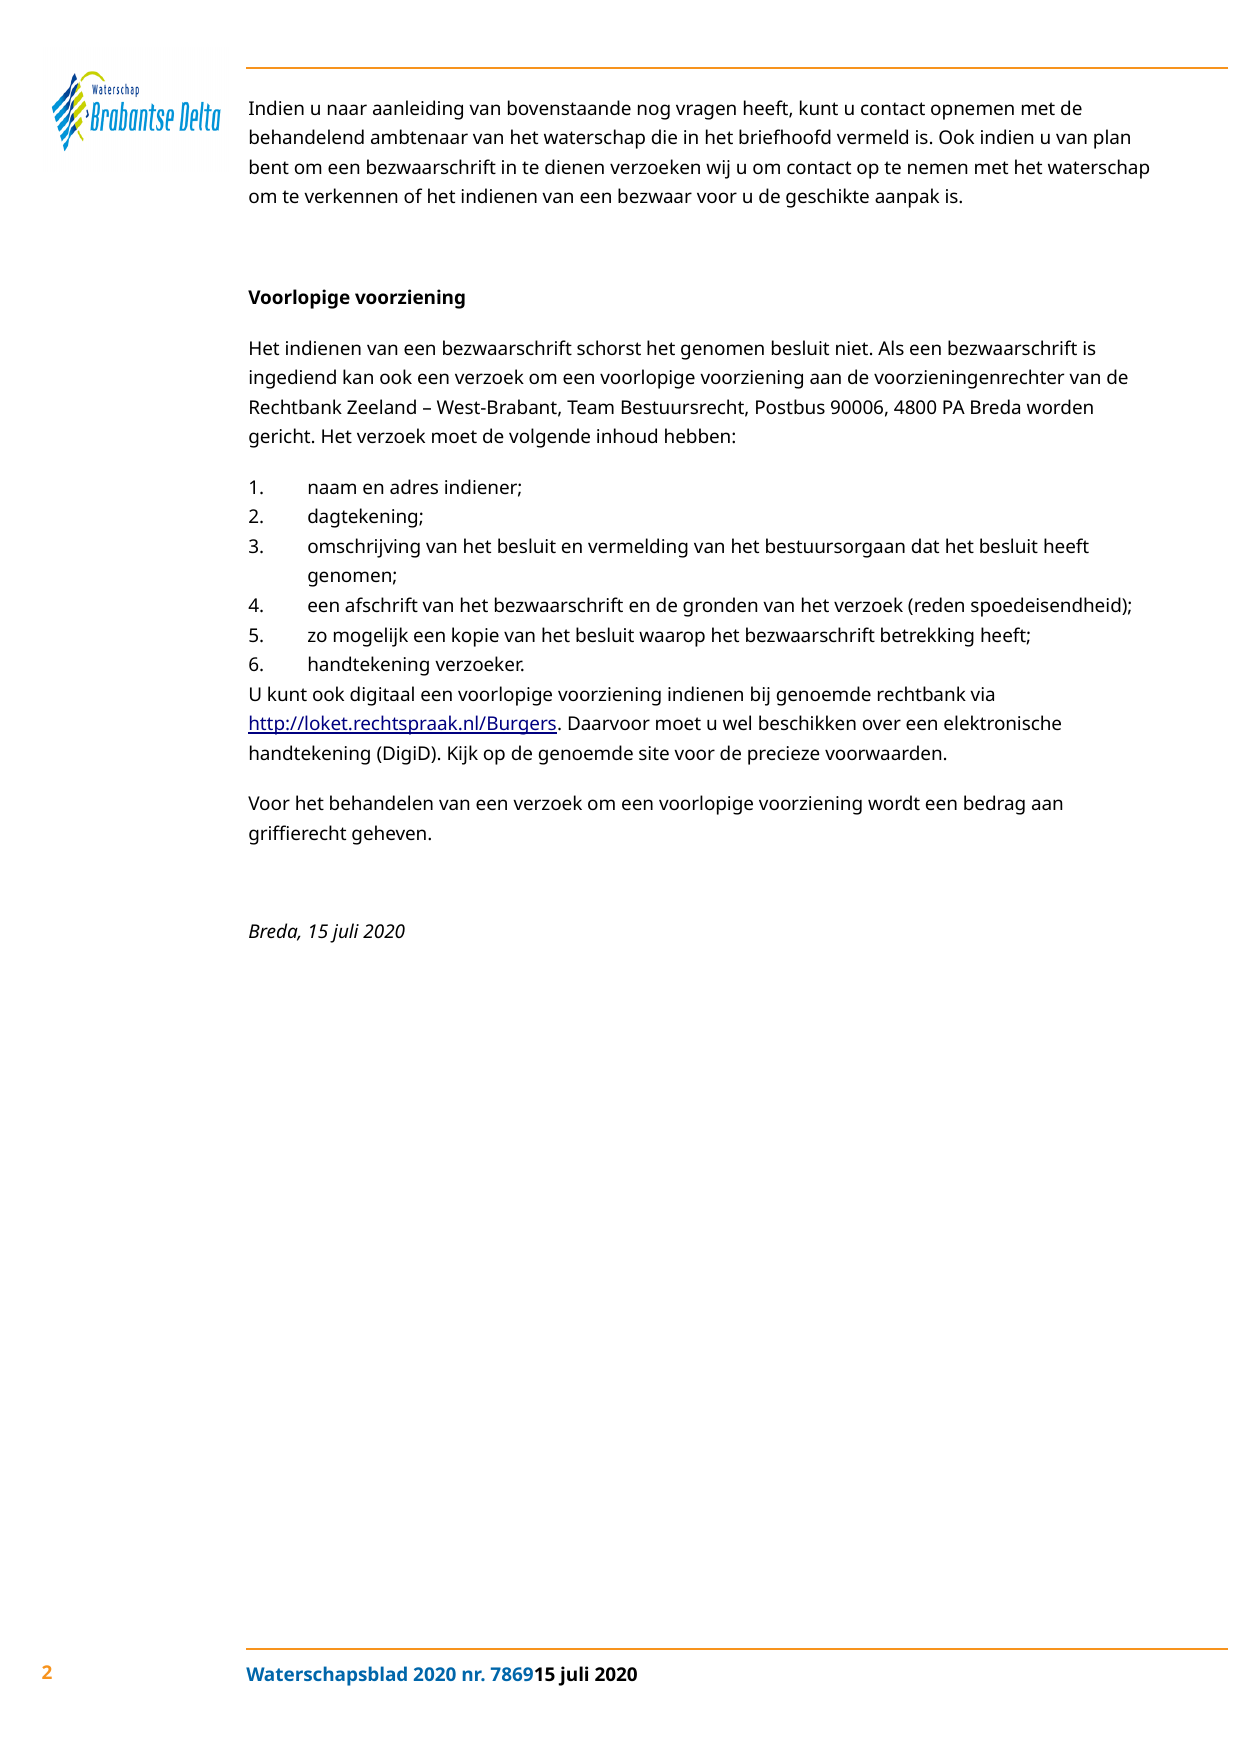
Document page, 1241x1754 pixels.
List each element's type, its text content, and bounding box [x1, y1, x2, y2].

list handtekening verzoeker. [248, 651, 1152, 677]
text Breda, 15 juli 2020 [248, 918, 1152, 944]
list naam en adres indiener; [248, 474, 1152, 500]
text Voorlopige voorziening [248, 284, 1152, 310]
list dagtekening; [248, 503, 1152, 529]
text U kunt ook digitaal een voorlopige voorziening indienen bij genoemde rechtbank via http://loket.rechtspraak.nl/Burgers. Daarvoor moet u wel beschikken over een elektronische handtekening (DigiD). Kijk op de genoemde site voor de precieze voorwaarden. [248, 681, 1152, 766]
list omschrijving van het besluit en vermelding van het bestuursorgaan dat het besluit heeft genomen; [248, 533, 1152, 588]
text Voor het behandelen van een verzoek om een voorlopige voorziening wordt een bedrag aan griffierecht geheven. [248, 791, 1152, 846]
text Het indienen van een bezwaarschrift schorst het genomen besluit niet. Als een bezwaarschrift is ingediend kan ook een verzoek om een voorlopige voorziening aan de voorzieningenrechter van de Rechtbank Zeeland – West-Brabant, Team Bestuursrecht, Postbus 90006, 4800 PA Breda worden gericht. Het verzoek moet de volgende inhoud hebben: [248, 335, 1152, 449]
list zo mogelijk een kopie van het besluit waarop het bezwaarschrift betrekking heeft; [248, 622, 1152, 648]
list een afschrift van het bezwaarschrift en de gronden van het verzoek (reden spoedeisendheid); [248, 592, 1152, 618]
picture [41, 47, 231, 172]
text Indien u naar aanleiding van bovenstaande nog vragen heeft, kunt u contact opnemen met de behandelend ambtenaar van het waterschap die in het briefhoofd vermeld is. Ook indien u van plan bent om een bezwaarschrift in te dienen verzoeken wij u om contact op te nemen met het waterschap om te verkennen of het indienen van een bezwaar voor u de geschikte aanpak is. [248, 95, 1152, 209]
